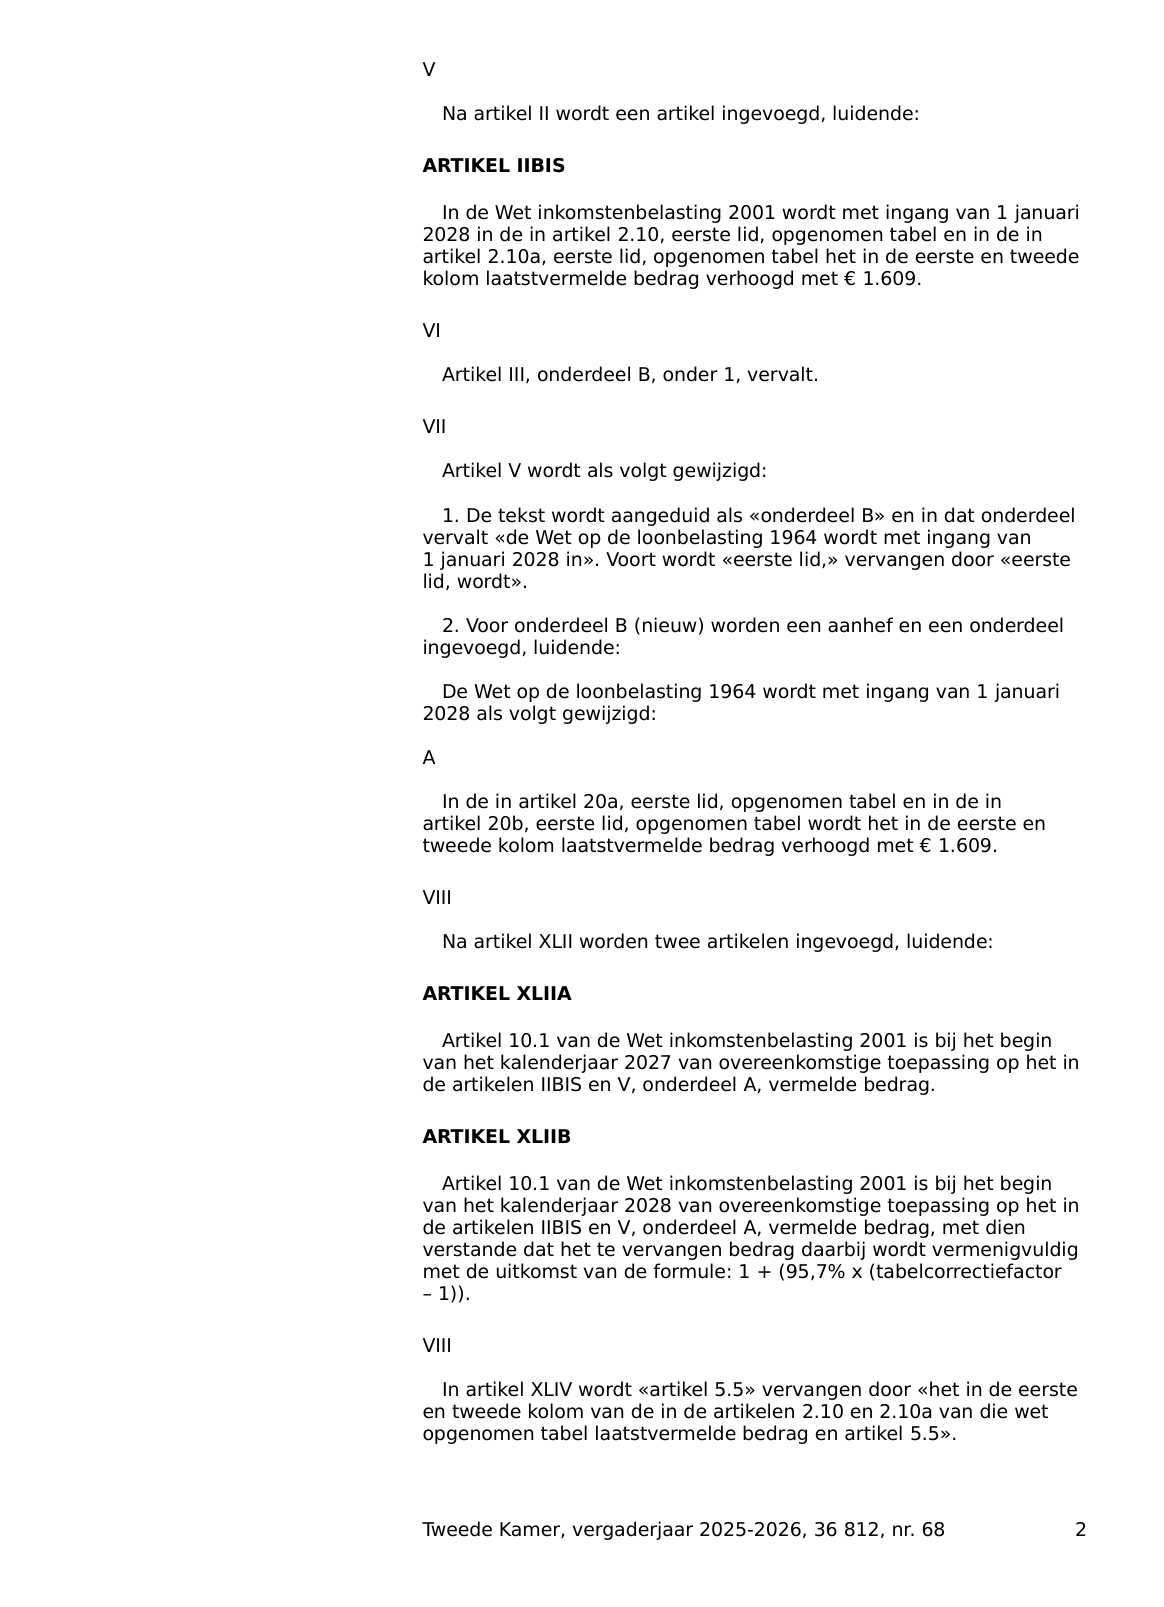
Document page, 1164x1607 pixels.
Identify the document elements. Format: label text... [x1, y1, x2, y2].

text In de in artikel 20a, eerste lid, opgenomen tabel en in de in artikel 20b, eerste lid, opgenomen tabel wordt het in de eerste en tweede kolom laatstvermelde bedrag verhoogd met € 1.609. [422, 791, 1087, 857]
text Artikel 10.1 van de Wet inkomstenbelasting 2001 is bij het begin van het kalenderjaar 2028 van overeenkomstige toepassing op het in de artikelen IIBIS en V, onderdeel A, vermelde bedrag, met dien verstande dat het te vervangen bedrag daarbij wordt vermenigvuldig met de uitkomst van de formule: 1 + (95,7% x (tabelcorrectiefactor – 1)). [422, 1173, 1087, 1305]
text 2. Voor onderdeel B (nieuw) worden een aanhef en een onderdeel ingevoegd, luidende: [422, 615, 1087, 659]
text Artikel V wordt als volgt gewijzigd: [422, 460, 1087, 482]
text De Wet op de loonbelasting 1964 wordt met ingang van 1 januari 2028 als volgt gewijzigd: [422, 681, 1087, 725]
text Artikel 10.1 van de Wet inkomstenbelasting 2001 is bij het begin van het kalenderjaar 2027 van overeenkomstige toepassing op het in de artikelen IIBIS en V, onderdeel A, vermelde bedrag. [422, 1030, 1087, 1096]
text In de Wet inkomstenbelasting 2001 wordt met ingang van 1 januari 2028 in de in artikel 2.10, eerste lid, opgenomen tabel en in de in artikel 2.10a, eerste lid, opgenomen tabel het in de eerste en tweede kolom laatstvermelde bedrag verhoogd met € 1.609. [422, 202, 1087, 290]
text Na artikel XLII worden twee artikelen ingevoegd, luidende: [422, 931, 1087, 953]
text Na artikel II wordt een artikel ingevoegd, luidende: [422, 103, 1087, 125]
text A [422, 747, 1087, 769]
text In artikel XLIV wordt «artikel 5.5» vervangen door «het in de eerste en tweede kolom van de in de artikelen 2.10 en 2.10a van die wet opgenomen tabel laatstvermelde bedrag en artikel 5.5». [422, 1379, 1087, 1445]
subtitle ARTIKEL XLIIA [422, 983, 1087, 1005]
subtitle V [422, 59, 1087, 81]
subtitle VI [422, 320, 1087, 342]
text 1. De tekst wordt aangeduid als «onderdeel B» en in dat onderdeel vervalt «de Wet op de loonbelasting 1964 wordt met ingang van 1 januari 2028 in». Voort wordt «eerste lid,» vervangen door «eerste lid, wordt». [422, 504, 1087, 592]
text Artikel III, onderdeel B, onder 1, vervalt. [422, 364, 1087, 386]
subtitle VII [422, 416, 1087, 438]
subtitle ARTIKEL XLIIB [422, 1126, 1087, 1148]
subtitle VIII [422, 1335, 1087, 1357]
subtitle ARTIKEL IIBIS [422, 155, 1087, 177]
subtitle VIII [422, 887, 1087, 909]
